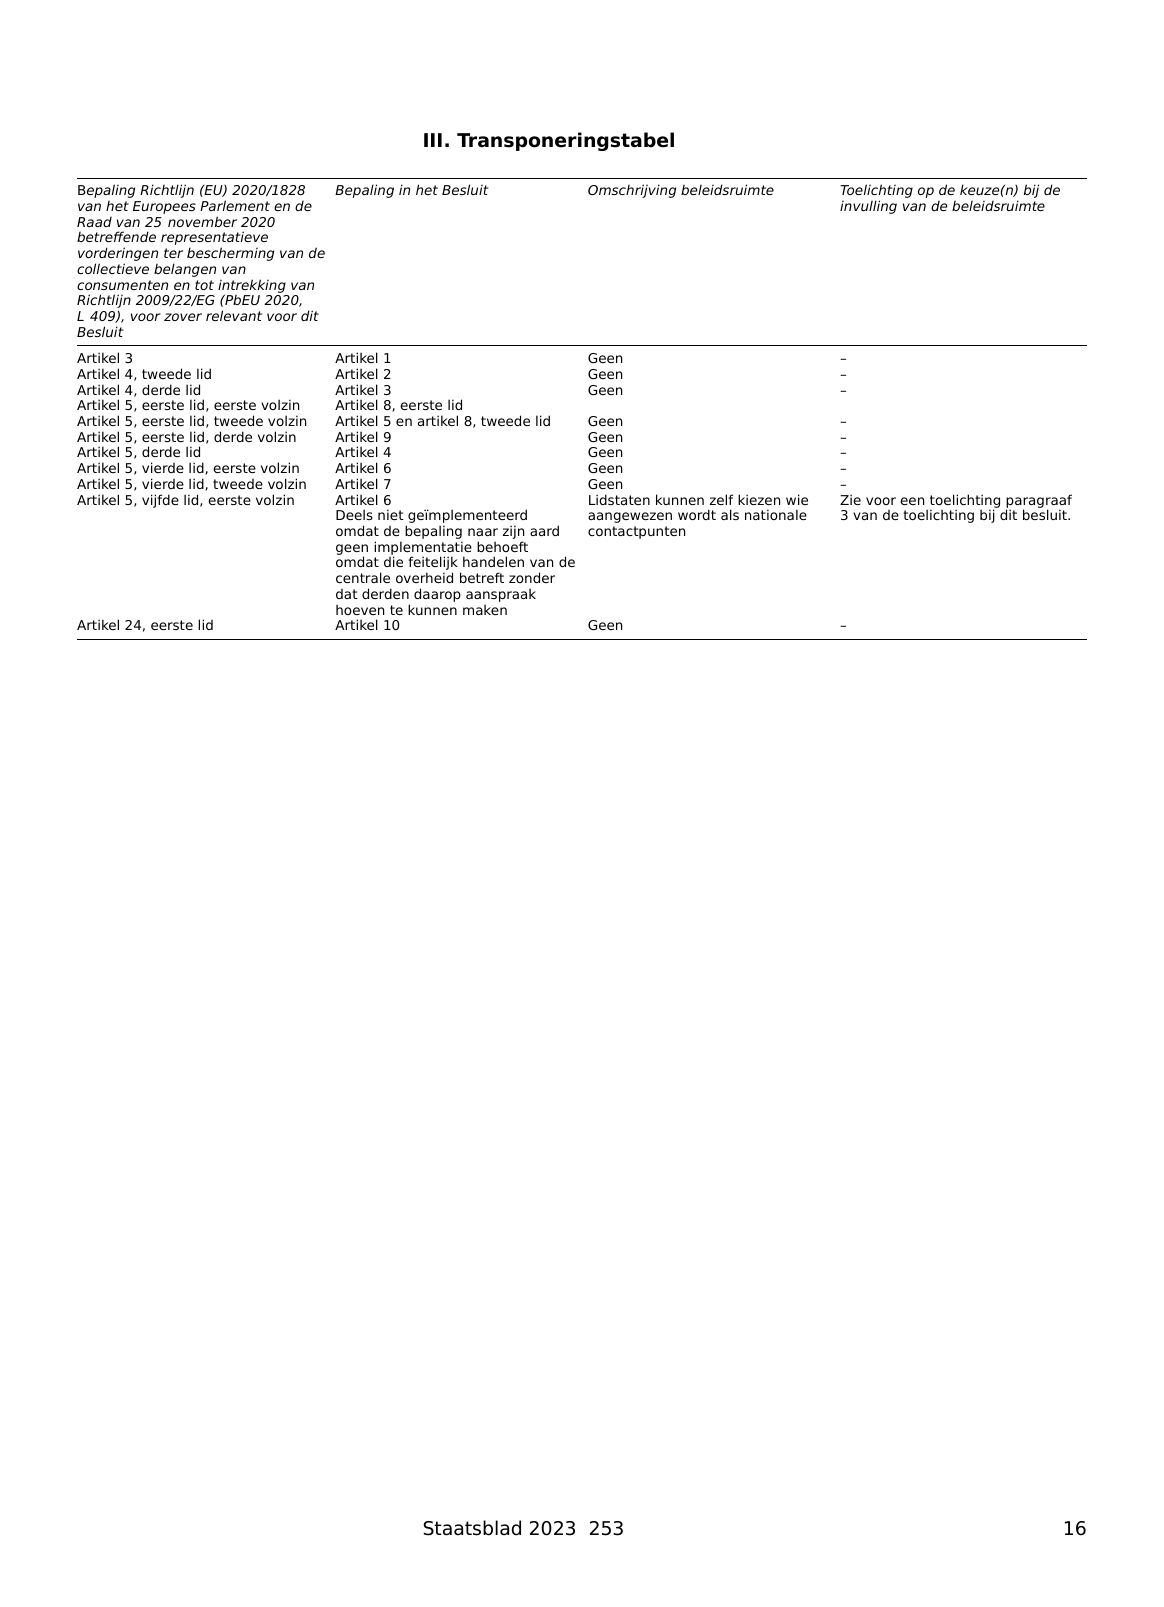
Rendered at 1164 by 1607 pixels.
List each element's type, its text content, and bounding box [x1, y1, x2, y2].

table_cell – [834, 618, 1087, 639]
table_cell Artikel 3 [329, 382, 582, 398]
table_cell Artikel 5, eerste lid, tweede volzin [77, 414, 329, 429]
table_cell Lidstaten kunnen zelf kiezen wie aangewezen wordt als nationale contactpunten [582, 493, 834, 618]
table_cell – [834, 382, 1087, 398]
table_cell Artikel 9 [329, 430, 582, 445]
table_cell Geen [582, 477, 834, 492]
table_cell Artikel 4, derde lid [77, 382, 329, 398]
table_cell Artikel 7 [329, 477, 582, 492]
table_cell Artikel 5, eerste lid, derde volzin [77, 430, 329, 445]
table_cell Artikel 5, vierde lid, tweede volzin [77, 477, 329, 492]
table_cell Artikel 5, eerste lid, eerste volzin [77, 398, 329, 414]
table_cell Geen [582, 430, 834, 445]
table_cell Artikel 1 [329, 346, 582, 367]
table_cell – [834, 477, 1087, 492]
table_cell – [834, 461, 1087, 477]
table_header Bepaling Richtlijn (EU) 2020/1828 van het Europees Parlement en de Raad van 25 november 2020 betreffende representatieve vorderingen ter bescherming van de collectieve belangen van consumenten en tot intrekking van Richtlijn 2009/22/EG (PbEU 2020, L 409), voor zover relevant voor dit Besluit [77, 179, 329, 345]
table_cell Artikel 4, tweede lid [77, 367, 329, 382]
table_cell Geen [582, 461, 834, 477]
table_cell – [834, 430, 1087, 445]
table_cell Geen [582, 414, 834, 429]
table_cell Artikel 24, eerste lid [77, 618, 329, 639]
table_header Omschrijving beleidsruimte [582, 179, 834, 345]
table_cell Artikel 2 [329, 367, 582, 382]
table_cell Zie voor een toelichting paragraaf 3 van de toelichting bij dit besluit. [834, 493, 1087, 618]
table_cell Artikel 6 [329, 461, 582, 477]
table_cell Geen [582, 382, 834, 398]
table_cell Artikel 5, vierde lid, eerste volzin [77, 461, 329, 477]
table_header Toelichting op de keuze(n) bij de invulling van de beleidsruimte [834, 179, 1087, 345]
table_cell [834, 398, 1087, 414]
table_cell [582, 398, 834, 414]
table_cell Artikel 5, vijfde lid, eerste volzin [77, 493, 329, 618]
table_cell – [834, 367, 1087, 382]
table_cell Artikel 5, derde lid [77, 445, 329, 461]
table_cell – [834, 346, 1087, 367]
table_cell Geen [582, 618, 834, 639]
table_cell Geen [582, 367, 834, 382]
table_cell Artikel 10 [329, 618, 582, 639]
table_cell Artikel 4 [329, 445, 582, 461]
table_cell – [834, 414, 1087, 429]
table_cell Geen [582, 346, 834, 367]
table_cell Artikel 3 [77, 346, 329, 367]
table_cell – [834, 445, 1087, 461]
table_cell Geen [582, 445, 834, 461]
table_cell Artikel 5 en artikel 8, tweede lid [329, 414, 582, 429]
table_header Bepaling in het Besluit [329, 179, 582, 345]
table_cell Artikel 6 Deels niet geïmplementeerd omdat de bepaling naar zijn aard geen implementatie behoeft omdat die feitelijk handelen van de centrale overheid betreft zonder dat derden daarop aanspraak hoeven te kunnen maken [329, 493, 582, 618]
table_cell Artikel 8, eerste lid [329, 398, 582, 414]
subtitle III. Transponeringstabel [422, 130, 1087, 152]
